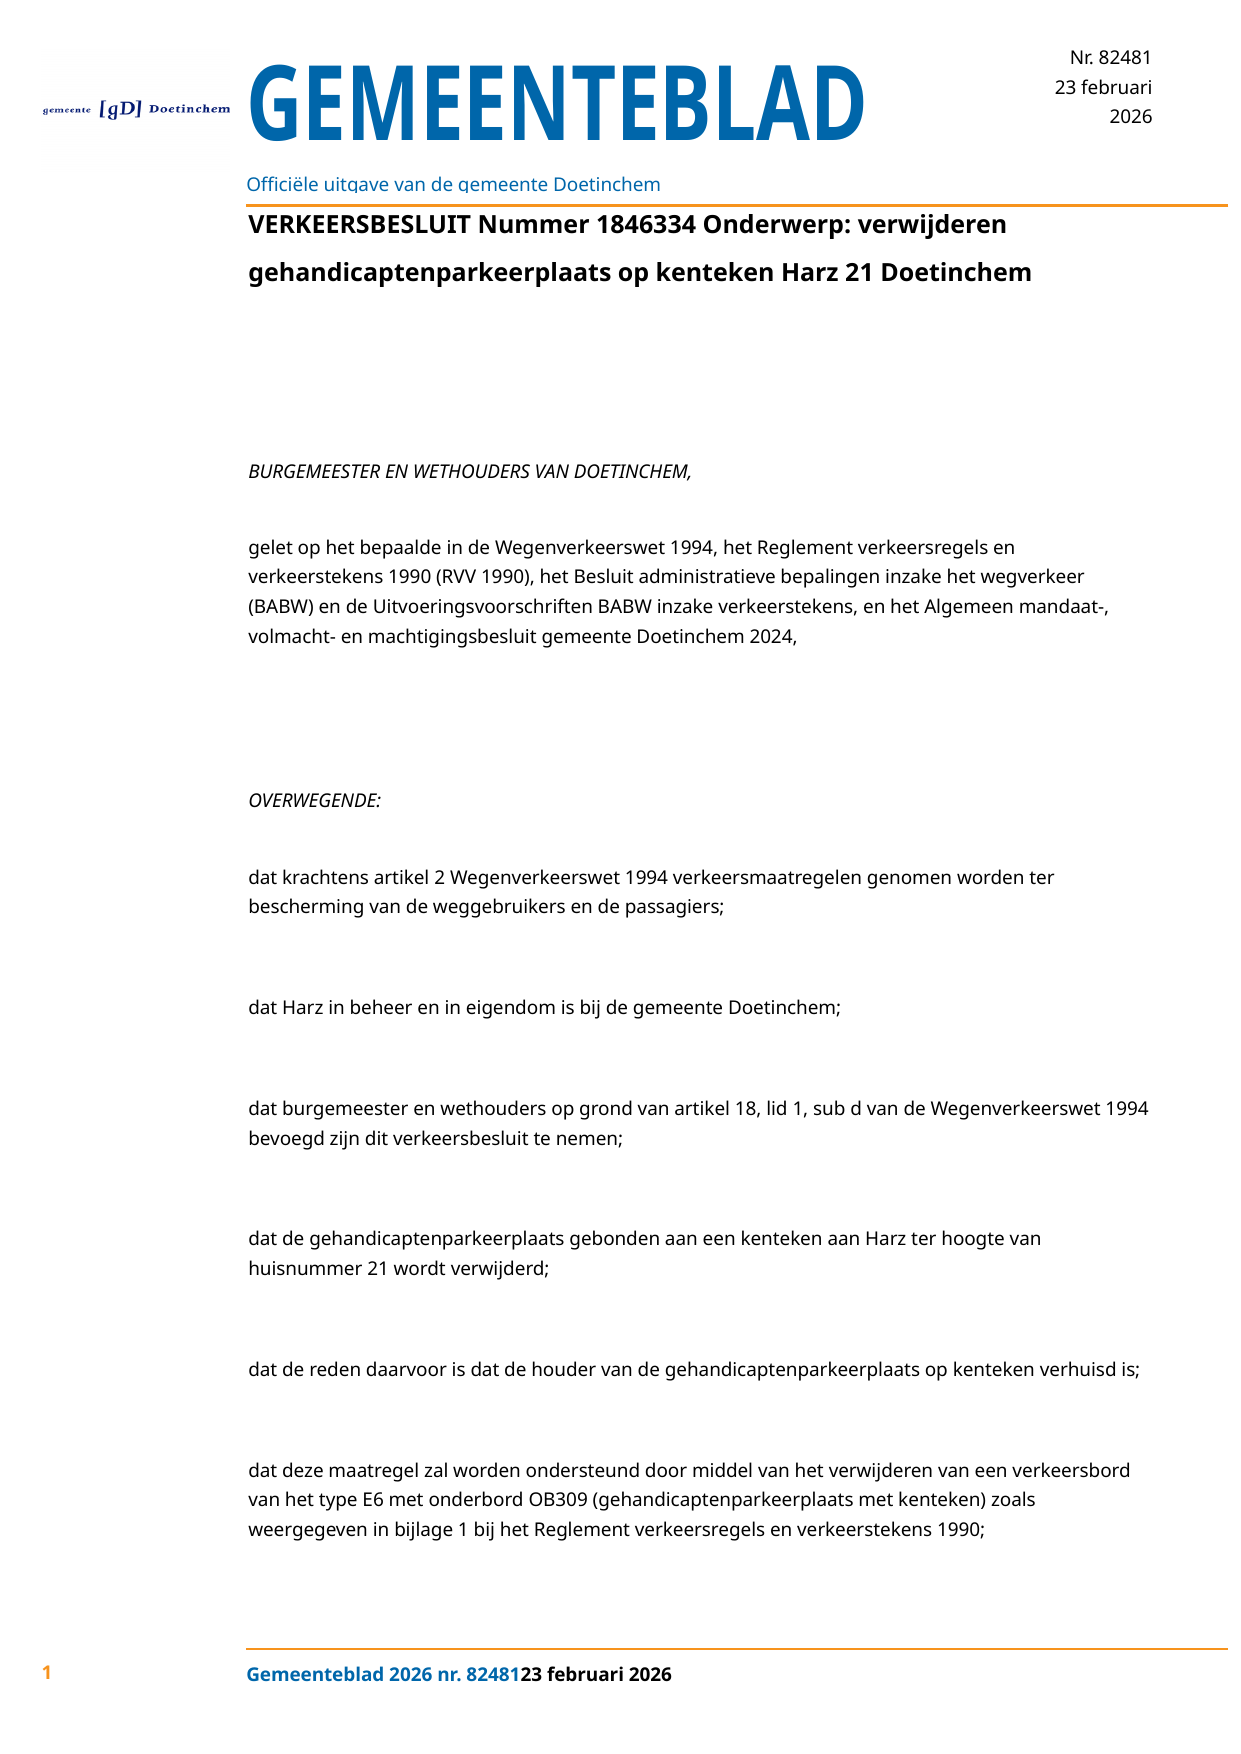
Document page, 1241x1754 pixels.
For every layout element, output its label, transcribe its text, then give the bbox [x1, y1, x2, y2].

text OVERWEGENDE: [248, 788, 1152, 813]
text dat de reden daarvoor is dat de houder van de gehandicaptenparkeerplaats op kenteken verhuisd is; [248, 1356, 1152, 1382]
text VERKEERSBESLUIT Nummer 1846334 Onderwerp: verwijderen gehandicaptenparkeerplaats op kenteken Harz 21 Doetinchem [248, 207, 1152, 288]
text dat de gehandicaptenparkeerplaats gebonden aan een kenteken aan Harz ter hoogte van huisnummer 21 wordt verwijderd; [248, 1226, 1152, 1281]
text dat deze maatregel zal worden ondersteund door middel van het verwijderen van een verkeersbord van het type E6 met onderbord OB309 (gehandicaptenparkeerplaats met kenteken) zoals weergegeven in bijlage 1 bij het Reglement verkeersregels en verkeerstekens 1990; [248, 1457, 1152, 1542]
text dat krachtens artikel 2 Wegenverkeerswet 1994 verkeersmaatregelen genomen worden ter bescherming van de weggebruikers en de passagiers; [248, 864, 1152, 919]
text dat Harz in beheer en in eigendom is bij de gemeente Doetinchem; [248, 994, 1152, 1020]
text BURGEMEESTER EN WETHOUDERS VAN DOETINCHEM, [248, 458, 1152, 484]
text dat burgemeester en wethouders op grond van artikel 18, lid 1, sub d van de Wegenverkeerswet 1994 bevoegd zijn dit verkeersbesluit te nemen; [248, 1095, 1152, 1150]
text gelet op het bepaalde in de Wegenverkeerswet 1994, het Reglement verkeersregels en verkeerstekens 1990 (RVV 1990), het Besluit administratieve bepalingen inzake het wegverkeer (BABW) en de Uitvoeringsvoorschriften BABW inzake verkeerstekens, en het Algemeen mandaat-, volmacht- en machtigingsbesluit gemeente Doetinchem 2024, [248, 534, 1152, 649]
picture [41, 47, 231, 172]
